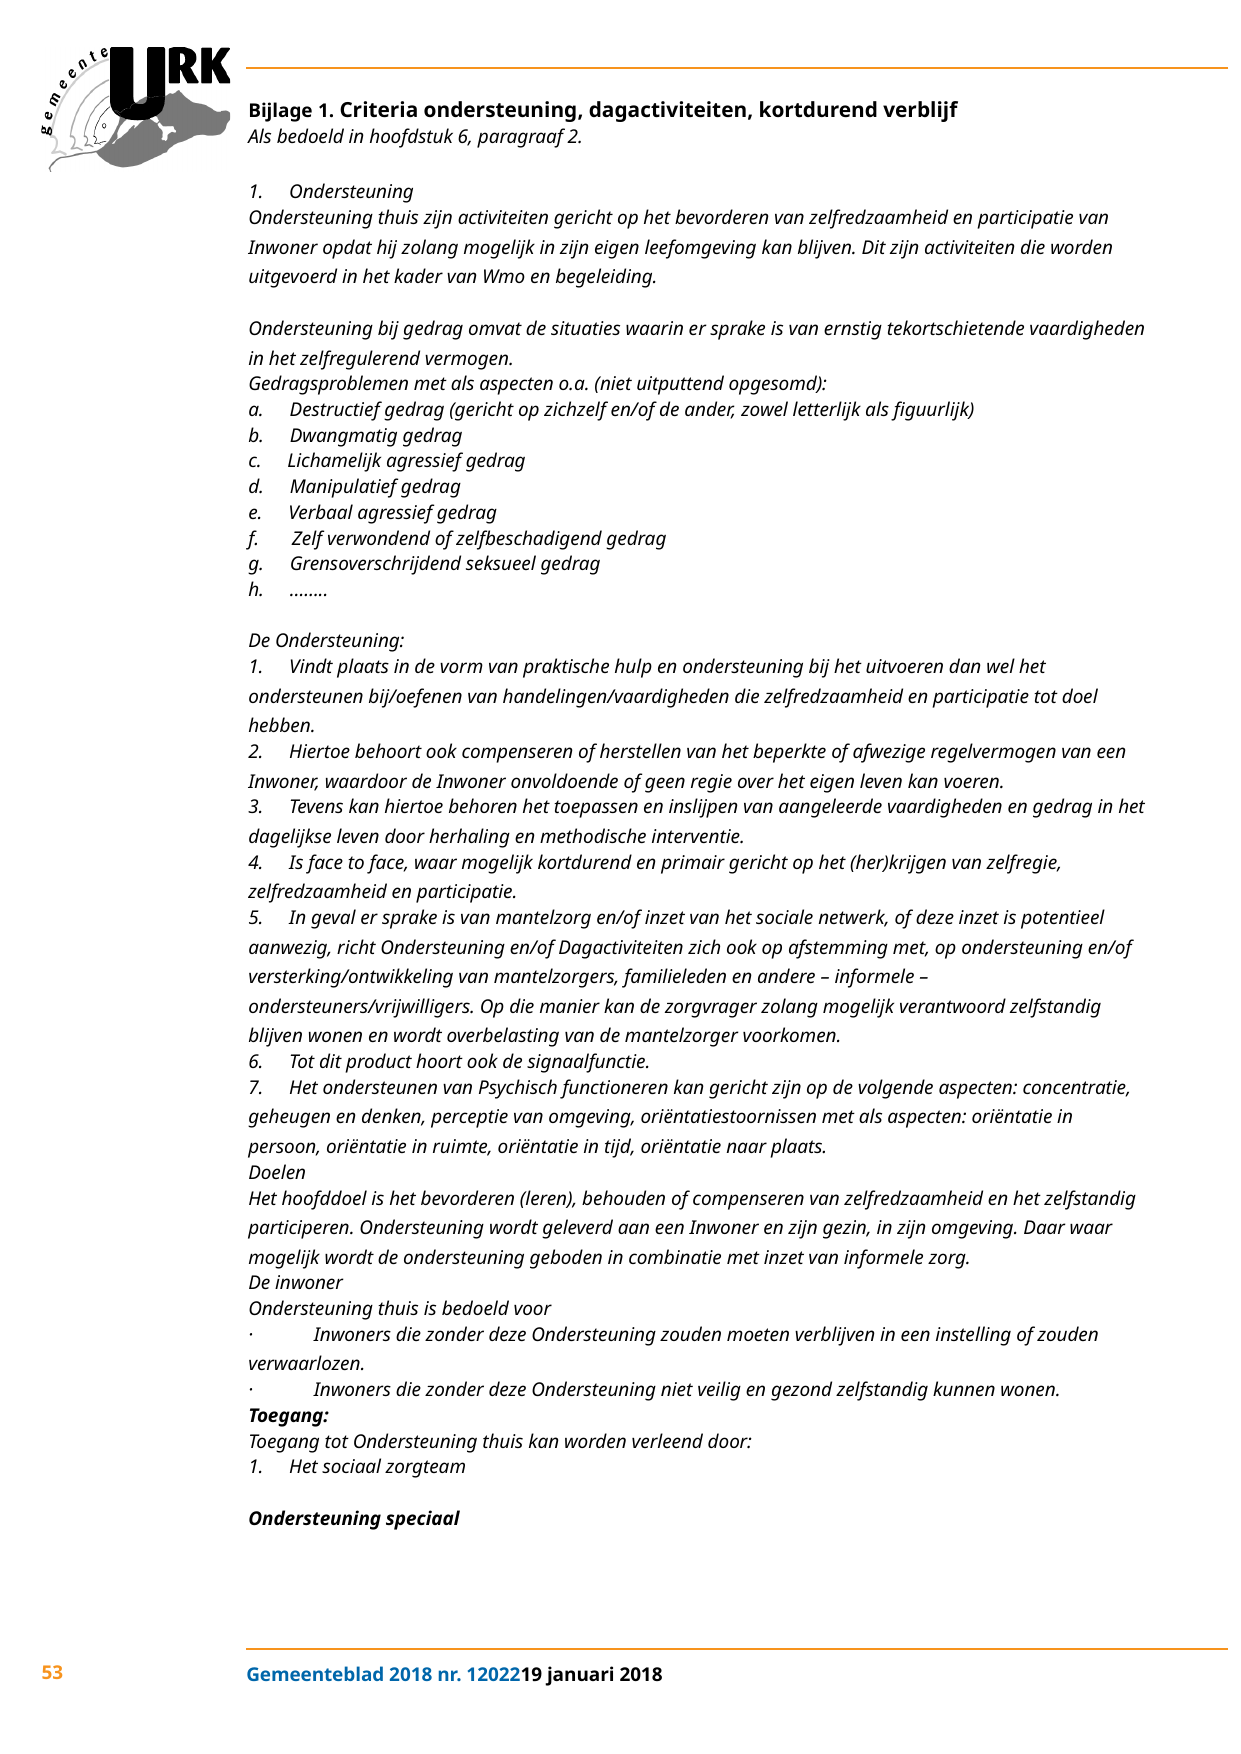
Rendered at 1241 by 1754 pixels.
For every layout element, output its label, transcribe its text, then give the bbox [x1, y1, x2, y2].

table_cell Ondersteuning thuis zijn activiteiten gericht op het bevorderen van zelfredzaamheid en participatie van Inwoner opdat hij zolang mogelijk in zijn eigen leefomgeving kan blijven. Dit zijn activiteiten die worden uitgevoerd in het kader van Wmo en begeleiding. [248, 205, 1152, 289]
table_cell De Ondersteuning: [248, 628, 1152, 653]
table_cell 4. Is face to face, waar mogelijk kortdurend en primair gericht op het (her)krijgen van zelfregie, zelfredzaamheid en participatie. [248, 849, 1152, 904]
table_cell Het hoofddoel is het bevorderen (leren), behouden of compenseren van zelfredzaamheid en het zelfstandig participeren. Ondersteuning wordt geleverd aan een Inwoner en zijn gezin, in zijn omgeving. Daar waar mogelijk wordt de ondersteuning geboden in combinatie met inzet van informele zorg. [248, 1185, 1152, 1269]
table_cell [248, 1479, 1152, 1505]
table_cell Ondersteuning thuis is bedoeld voor [248, 1295, 1152, 1321]
text Bijlage 1. Criteria ondersteuning, dagactiviteiten, kortdurend verblijf [248, 95, 1152, 123]
table_cell 3. Tevens kan hiertoe behoren het toepassen en inslijpen van aangeleerde vaardigheden en gedrag in het dagelijkse leven door herhaling en methodische interventie. [248, 794, 1152, 849]
table_cell Toegang: [248, 1402, 1152, 1428]
table_header [248, 153, 1152, 179]
table_cell c. Lichamelijk agressief gedrag [248, 448, 1152, 473]
table_cell e. Verbaal agressief gedrag [248, 499, 1152, 525]
text Als bedoeld in hoofdstuk 6, paragraaf 2. [248, 123, 1152, 149]
table_cell 1. Ondersteuning [248, 179, 1152, 204]
table_cell · Inwoners die zonder deze Ondersteuning zouden moeten verblijven in een instelling of zouden verwaarlozen. [248, 1321, 1152, 1376]
table_cell · Inwoners die zonder deze Ondersteuning niet veilig en gezond zelfstandig kunnen wonen. [248, 1376, 1152, 1402]
table_cell 7. Het ondersteunen van Psychisch functioneren kan gericht zijn op de volgende aspecten: concentratie, geheugen en denken, perceptie van omgeving, oriëntatiestoornissen met als aspecten: oriëntatie in persoon, oriëntatie in ruimte, oriëntatie in tijd, oriëntatie naar plaats. [248, 1074, 1152, 1159]
table_cell [248, 289, 1152, 315]
table_cell d. Manipulatief gedrag [248, 473, 1152, 499]
table_cell 5. In geval er sprake is van mantelzorg en/of inzet van het sociale netwerk, of deze inzet is potentieel aanwezig, richt Ondersteuning en/of Dagactiviteiten zich ook op afstemming met, op ondersteuning en/of versterking/ontwikkeling van mantelzorgers, familieleden en andere – informele – ondersteuners/vrijwilligers. Op die manier kan de zorgvrager zolang mogelijk verantwoord zelfstandig blijven wonen en wordt overbelasting van de mantelzorger voorkomen. [248, 904, 1152, 1048]
table_cell 2. Hiertoe behoort ook compenseren of herstellen van het beperkte of afwezige regelvermogen van een Inwoner, waardoor de Inwoner onvoldoende of geen regie over het eigen leven kan voeren. [248, 738, 1152, 794]
table_cell 1. Het sociaal zorgteam [248, 1454, 1152, 1479]
table_cell h. …….. [248, 576, 1152, 602]
table_cell [248, 602, 1152, 628]
table_cell Doelen [248, 1159, 1152, 1185]
table_cell g. Grensoverschrijdend seksueel gedrag [248, 551, 1152, 576]
table_cell De inwoner [248, 1270, 1152, 1295]
table_cell Ondersteuning bij gedrag omvat de situaties waarin er sprake is van ernstig tekortschietende vaardigheden in het zelfregulerend vermogen. [248, 315, 1152, 370]
table_cell Ondersteuning speciaal [248, 1505, 1152, 1531]
table_cell b. Dwangmatig gedrag [248, 422, 1152, 448]
table_cell 6. Tot dit product hoort ook de signaalfunctie. [248, 1048, 1152, 1074]
table_cell f. Zelf verwondend of zelfbeschadigend gedrag [248, 525, 1152, 551]
table_cell 1. Vindt plaats in de vorm van praktische hulp en ondersteuning bij het uitvoeren dan wel het ondersteunen bij/oefenen van handelingen/vaardigheden die zelfredzaamheid en participatie tot doel hebben. [248, 654, 1152, 738]
table_cell Gedragsproblemen met als aspecten o.a. (niet uitputtend opgesomd): [248, 370, 1152, 396]
picture [41, 47, 231, 172]
table_cell Toegang tot Ondersteuning thuis kan worden verleend door: [248, 1428, 1152, 1453]
table_cell a. Destructief gedrag (gericht op zichzelf en/of de ander, zowel letterlijk als figuurlijk) [248, 396, 1152, 422]
